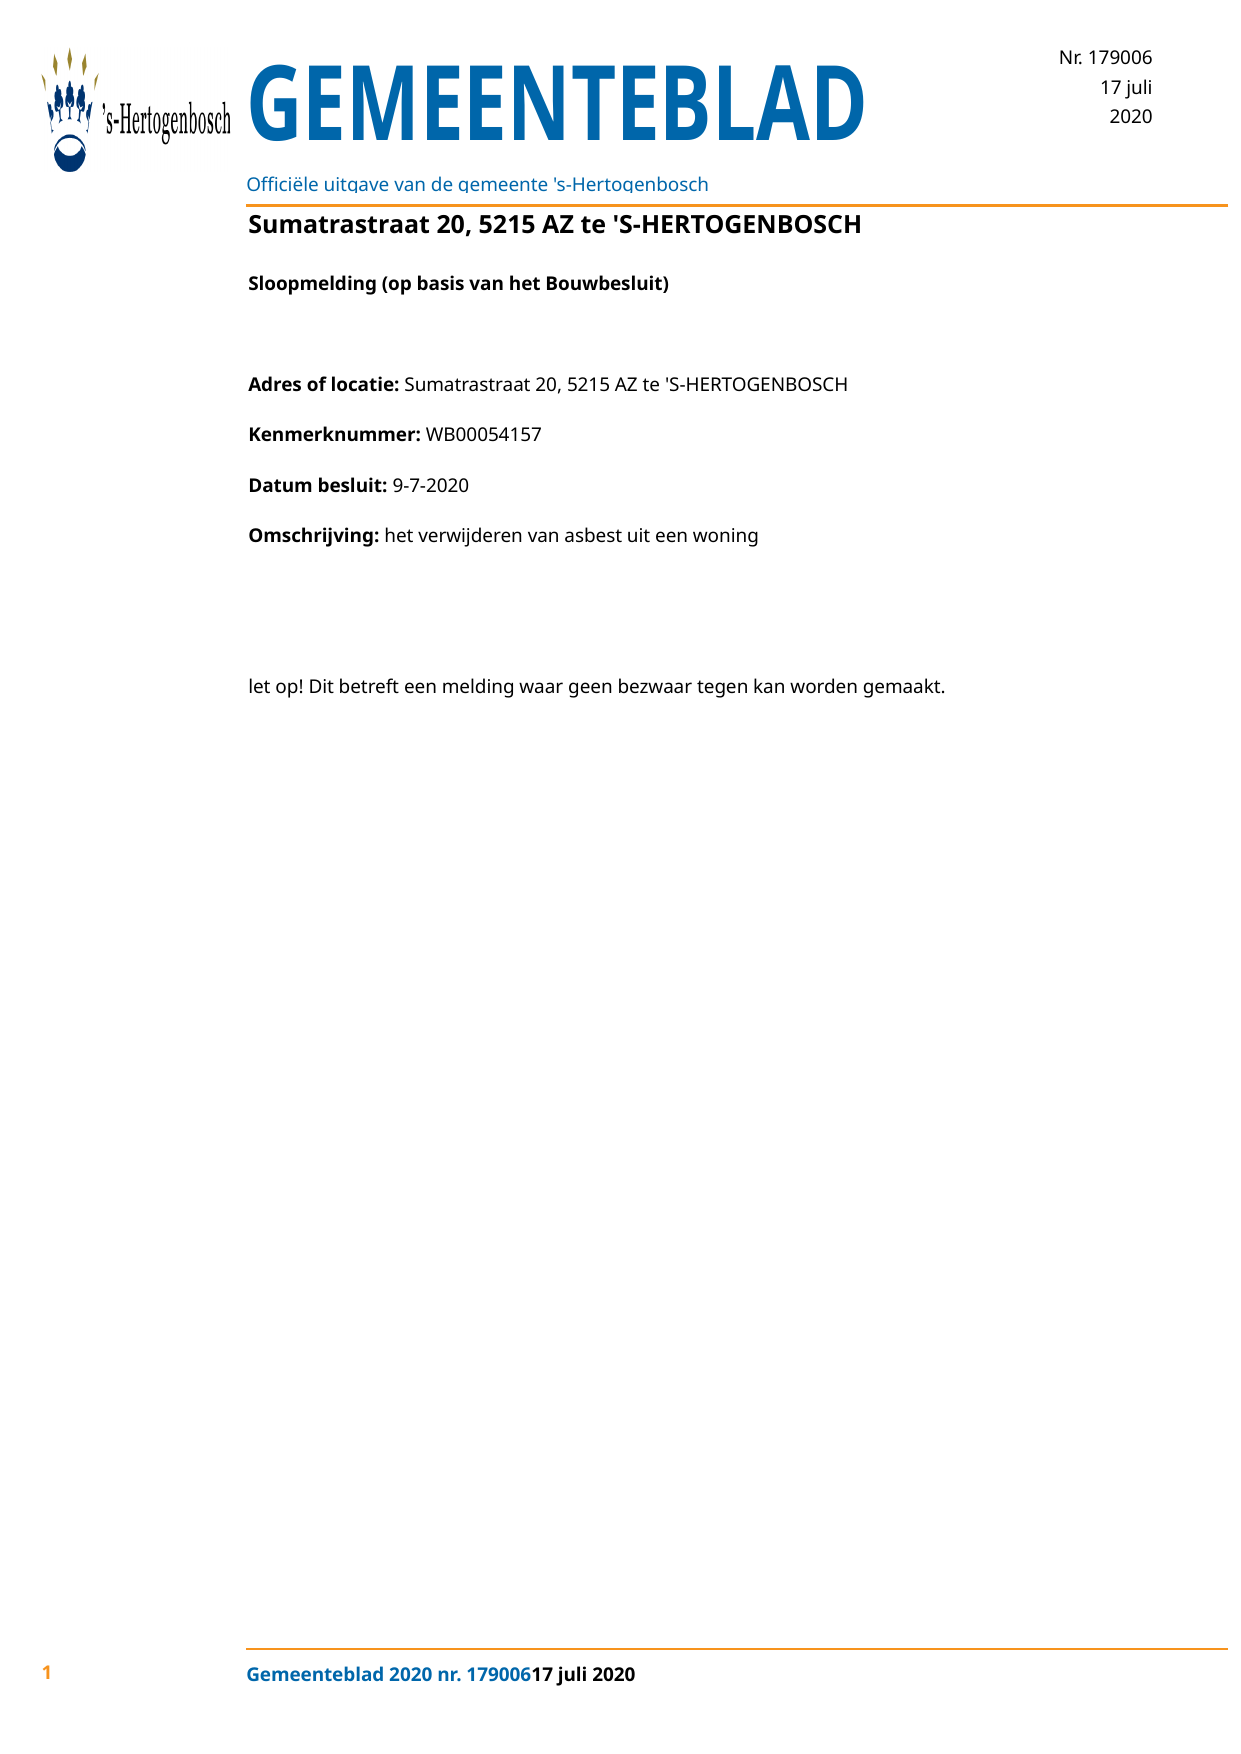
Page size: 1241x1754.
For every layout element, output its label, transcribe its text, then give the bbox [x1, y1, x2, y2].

text Adres of locatie: Sumatrastraat 20, 5215 AZ te 'S-HERTOGENBOSCH [248, 371, 1152, 397]
text Sumatrastraat 20, 5215 AZ te 'S-HERTOGENBOSCH [248, 207, 1152, 241]
text Datum besluit: 9-7-2020 [248, 472, 1152, 498]
picture [41, 47, 231, 172]
text Omschrijving: het verwijderen van asbest uit een woning [248, 522, 1152, 548]
text Kenmerknummer: WB00054157 [248, 422, 1152, 447]
text Sloopmelding (op basis van het Bouwbesluit) [248, 270, 1152, 296]
text let op! Dit betreft een melding waar geen bezwaar tegen kan worden gemaakt. [248, 674, 1152, 699]
